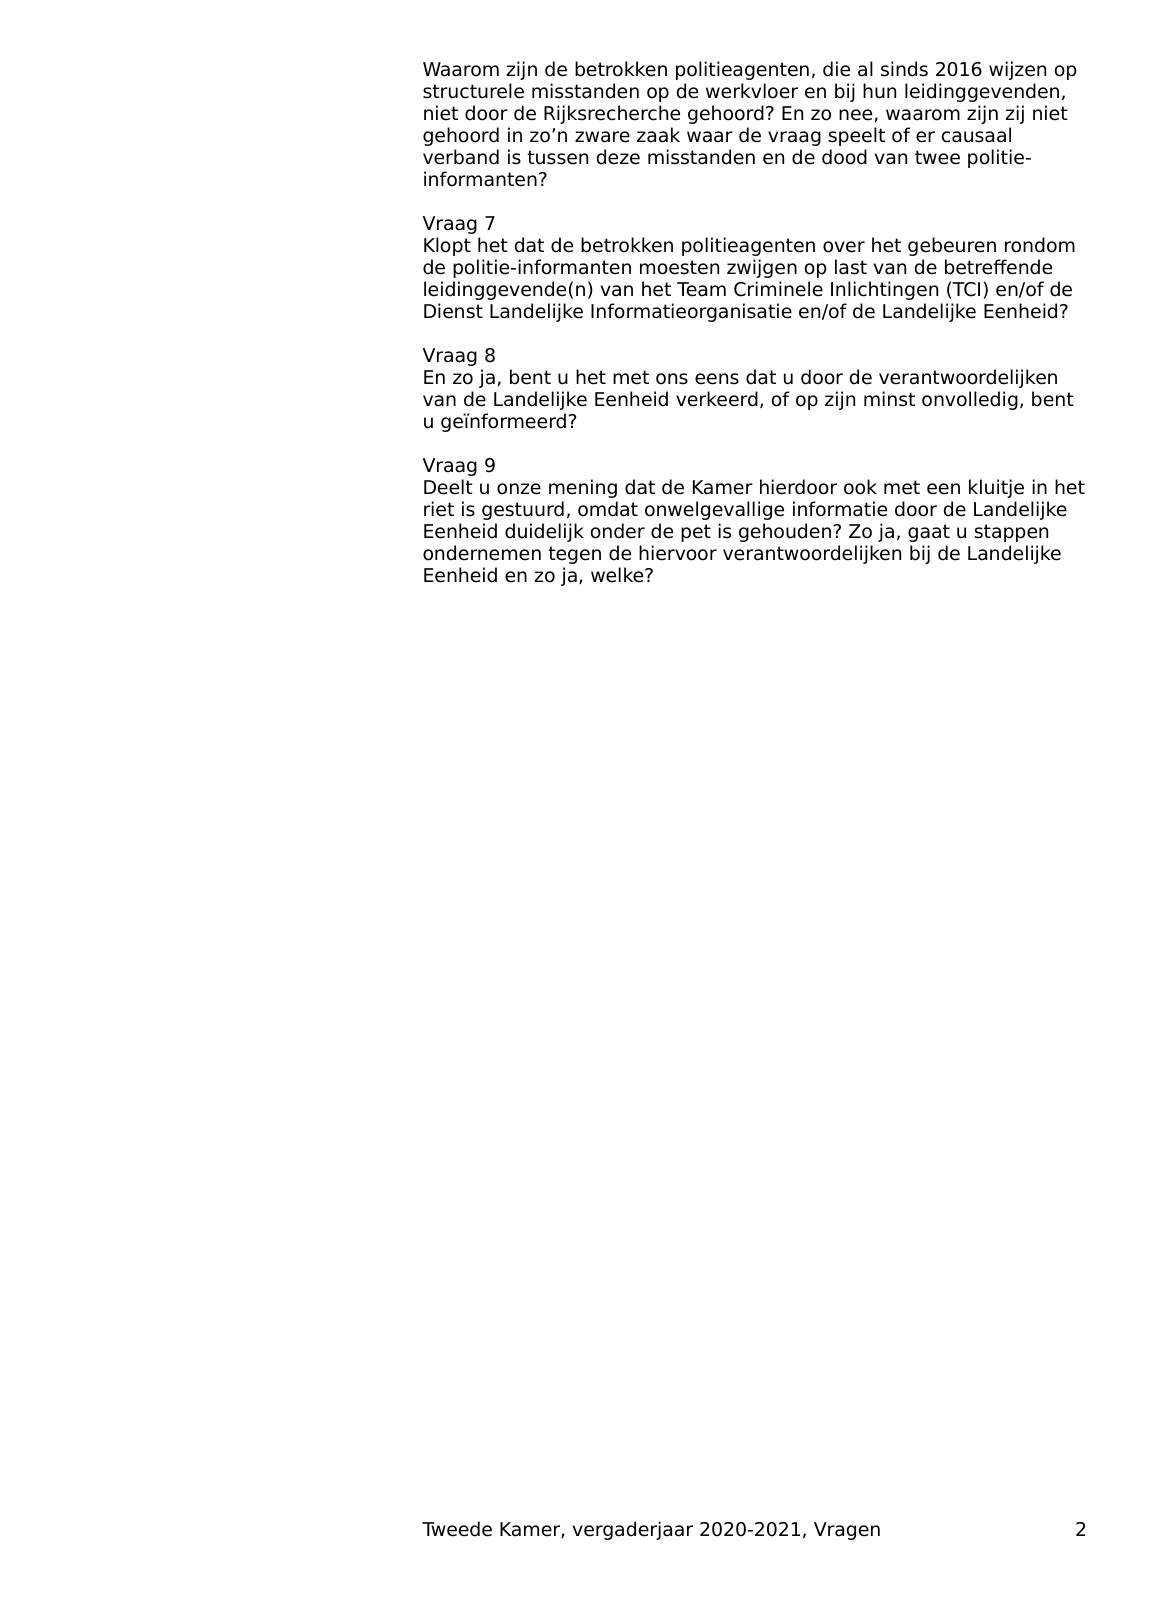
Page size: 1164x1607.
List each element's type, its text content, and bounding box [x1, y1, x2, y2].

text Deelt u onze mening dat de Kamer hierdoor ook met een kluitje in het riet is gestuurd, omdat onwelgevallige informatie door de Landelijke Eenheid duidelijk onder de pet is gehouden? Zo ja, gaat u stappen ondernemen tegen de hiervoor verantwoordelijken bij de Landelijke Eenheid en zo ja, welke? [422, 477, 1087, 587]
text En zo ja, bent u het met ons eens dat u door de verantwoordelijken van de Landelijke Eenheid verkeerd, of op zijn minst onvolledig, bent u geïnformeerd? [422, 367, 1087, 433]
text Klopt het dat de betrokken politieagenten over het gebeuren rondom de politie-informanten moesten zwijgen op last van de betreffende leidinggevende(n) van het Team Criminele Inlichtingen (TCI) en/of de Dienst Landelijke Informatieorganisatie en/of de Landelijke Eenheid? [422, 235, 1087, 323]
text Vraag 7 [422, 213, 1087, 235]
text Vraag 9 [422, 455, 1087, 477]
text Waarom zijn de betrokken politieagenten, die al sinds 2016 wijzen op structurele misstanden op de werkvloer en bij hun leidinggevenden, niet door de Rijksrecherche gehoord? En zo nee, waarom zijn zij niet gehoord in zo’n zware zaak waar de vraag speelt of er causaal verband is tussen deze misstanden en de dood van twee politie-informanten? [422, 59, 1087, 191]
text Vraag 8 [422, 345, 1087, 367]
